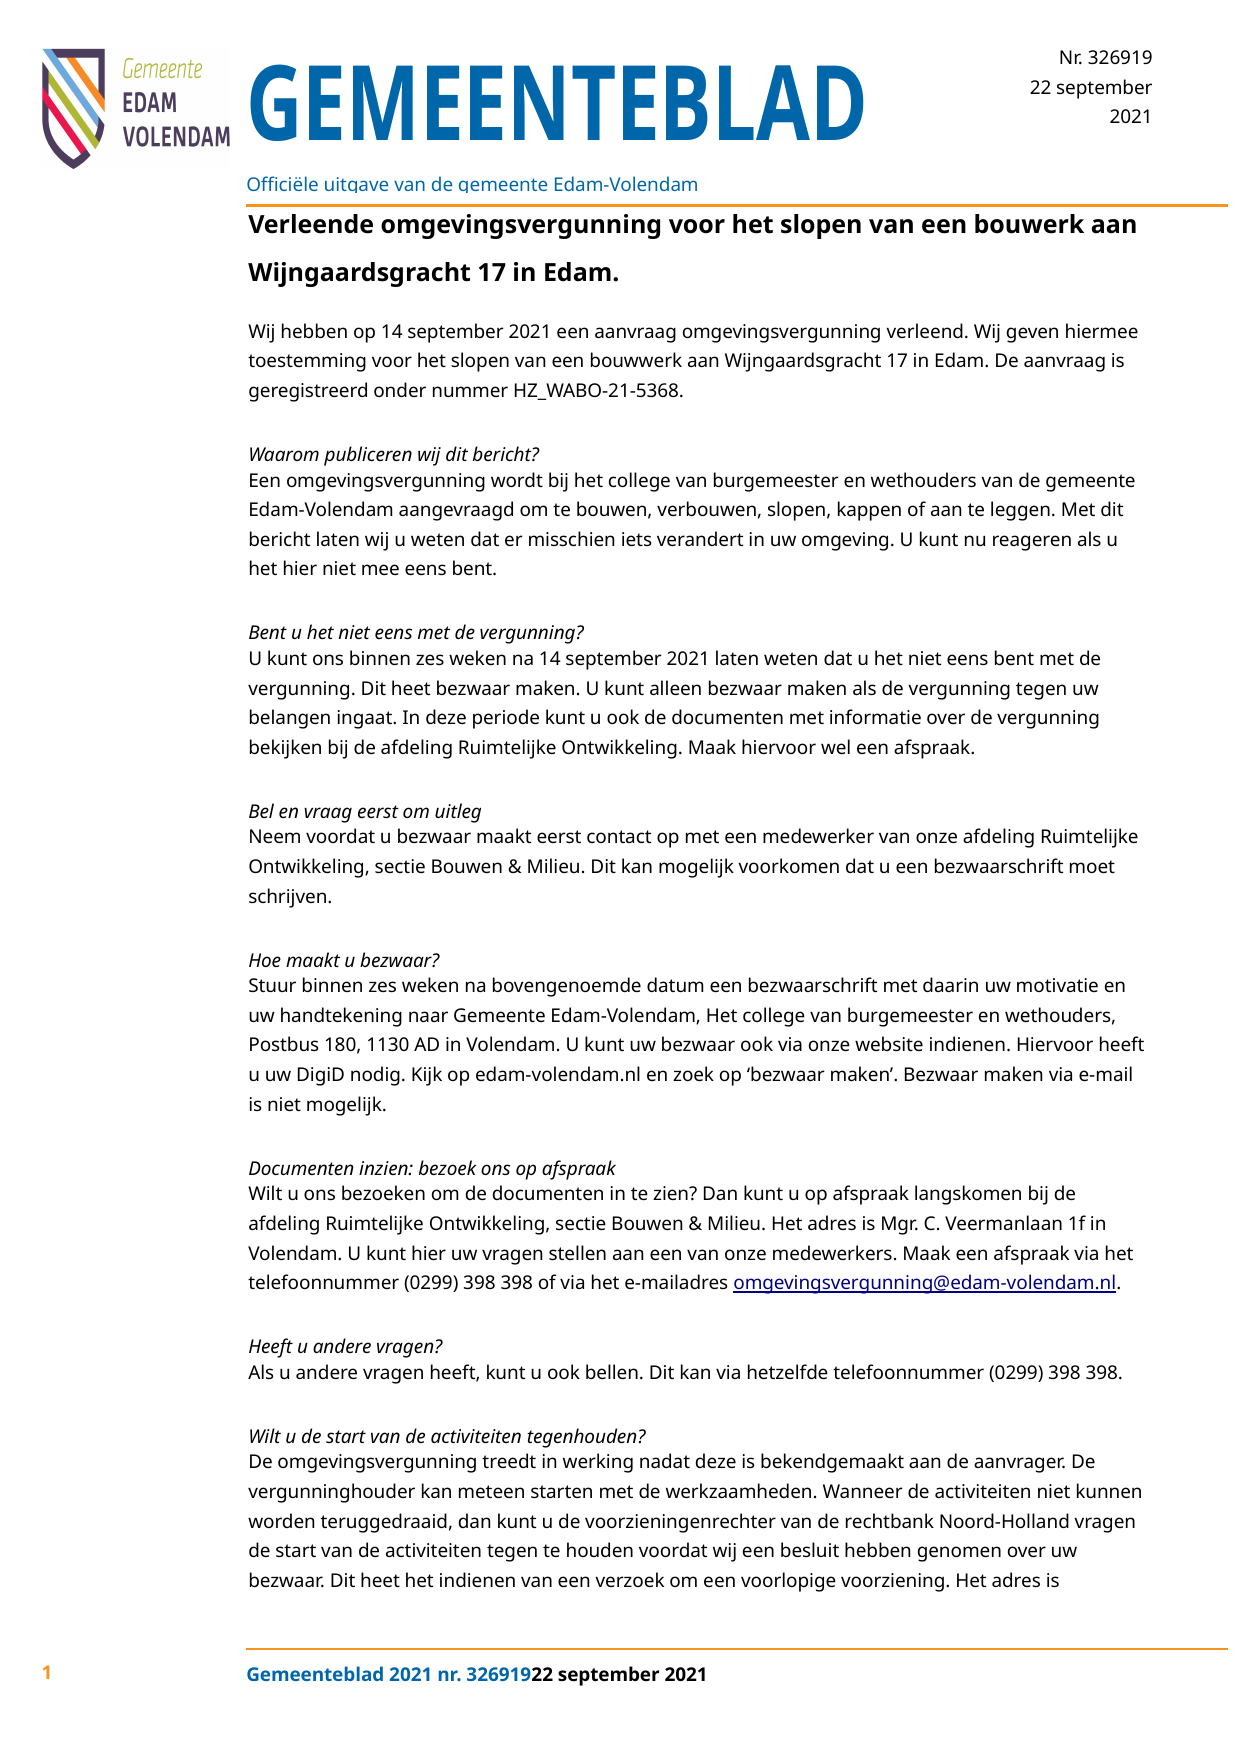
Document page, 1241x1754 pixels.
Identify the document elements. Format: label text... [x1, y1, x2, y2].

text Documenten inzien: bezoek ons op afspraak [248, 1155, 1152, 1181]
text Bent u het niet eens met de vergunning? [248, 619, 1152, 645]
text De omgevingsvergunning treedt in werking nadat deze is bekendgemaakt aan de aanvrager. De vergunninghouder kan meteen starten met de werkzaamheden. Wanneer de activiteiten niet kunnen worden teruggedraaid, dan kunt u de voorzieningenrechter van de rechtbank Noord-Holland vragen de start van de activiteiten tegen te houden voordat wij een besluit hebben genomen over uw bezwaar. Dit heet het indienen van een verzoek om een voorlopige voorziening. Het adres is [248, 1449, 1152, 1593]
text Stuur binnen zes weken na bovengenoemde datum een bezwaarschrift met daarin uw motivatie en uw handtekening naar Gemeente Edam-Volendam, Het college van burgemeester en wethouders, Postbus 180, 1130 AD in Volendam. U kunt uw bezwaar ook via onze website indienen. Hiervoor heeft u uw DigiD nodig. Kijk op edam-volendam.nl en zoek op ‘bezwaar maken’. Bezwaar maken via e-mail is niet mogelijk. [248, 972, 1152, 1117]
text U kunt ons binnen zes weken na 14 september 2021 laten weten dat u het niet eens bent met de vergunning. Dit heet bezwaar maken. U kunt alleen bezwaar maken als de vergunning tegen uw belangen ingaat. In deze periode kunt u ook de documenten met informatie over de vergunning bekijken bij de afdeling Ruimtelijke Ontwikkeling. Maak hiervoor wel een afspraak. [248, 645, 1152, 760]
text Verleende omgevingsvergunning voor het slopen van een bouwerk aan Wijngaardsgracht 17 in Edam. [248, 207, 1152, 288]
text Waarom publiceren wij dit bericht? [248, 441, 1152, 467]
text Wilt u de start van de activiteiten tegenhouden? [248, 1423, 1152, 1449]
text Hoe maakt u bezwaar? [248, 947, 1152, 972]
text Als u andere vragen heeft, kunt u ook bellen. Dit kan via hetzelfde telefoonnummer (0299) 398 398. [248, 1359, 1152, 1385]
text Wilt u ons bezoeken om de documenten in te zien? Dan kunt u op afspraak langskomen bij de afdeling Ruimtelijke Ontwikkeling, sectie Bouwen & Milieu. Het adres is Mgr. C. Veermanlaan 1f in Volendam. U kunt hier uw vragen stellen aan een van onze medewerkers. Maak een afspraak via het telefoonnummer (0299) 398 398 of via het e-mailadres omgevingsvergunning@edam-volendam.nl. [248, 1181, 1152, 1295]
text Heeft u andere vragen? [248, 1333, 1152, 1359]
text Wij hebben op 14 september 2021 een aanvraag omgevingsvergunning verleend. Wij geven hiermee toestemming voor het slopen van een bouwwerk aan Wijngaardsgracht 17 in Edam. De aanvraag is geregistreerd onder nummer HZ_WABO-21-5368. [248, 318, 1152, 403]
text Een omgevingsvergunning wordt bij het college van burgemeester en wethouders van de gemeente Edam-Volendam aangevraagd om te bouwen, verbouwen, slopen, kappen of aan te leggen. Met dit bericht laten wij u weten dat er misschien iets verandert in uw omgeving. U kunt nu reageren als u het hier niet mee eens bent. [248, 467, 1152, 581]
text Neem voordat u bezwaar maakt eerst contact op met een medewerker van onze afdeling Ruimtelijke Ontwikkeling, sectie Bouwen & Milieu. Dit kan mogelijk voorkomen dat u een bezwaarschrift moet schrijven. [248, 824, 1152, 908]
picture [41, 47, 231, 172]
text Bel en vraag eerst om uitleg [248, 798, 1152, 824]
